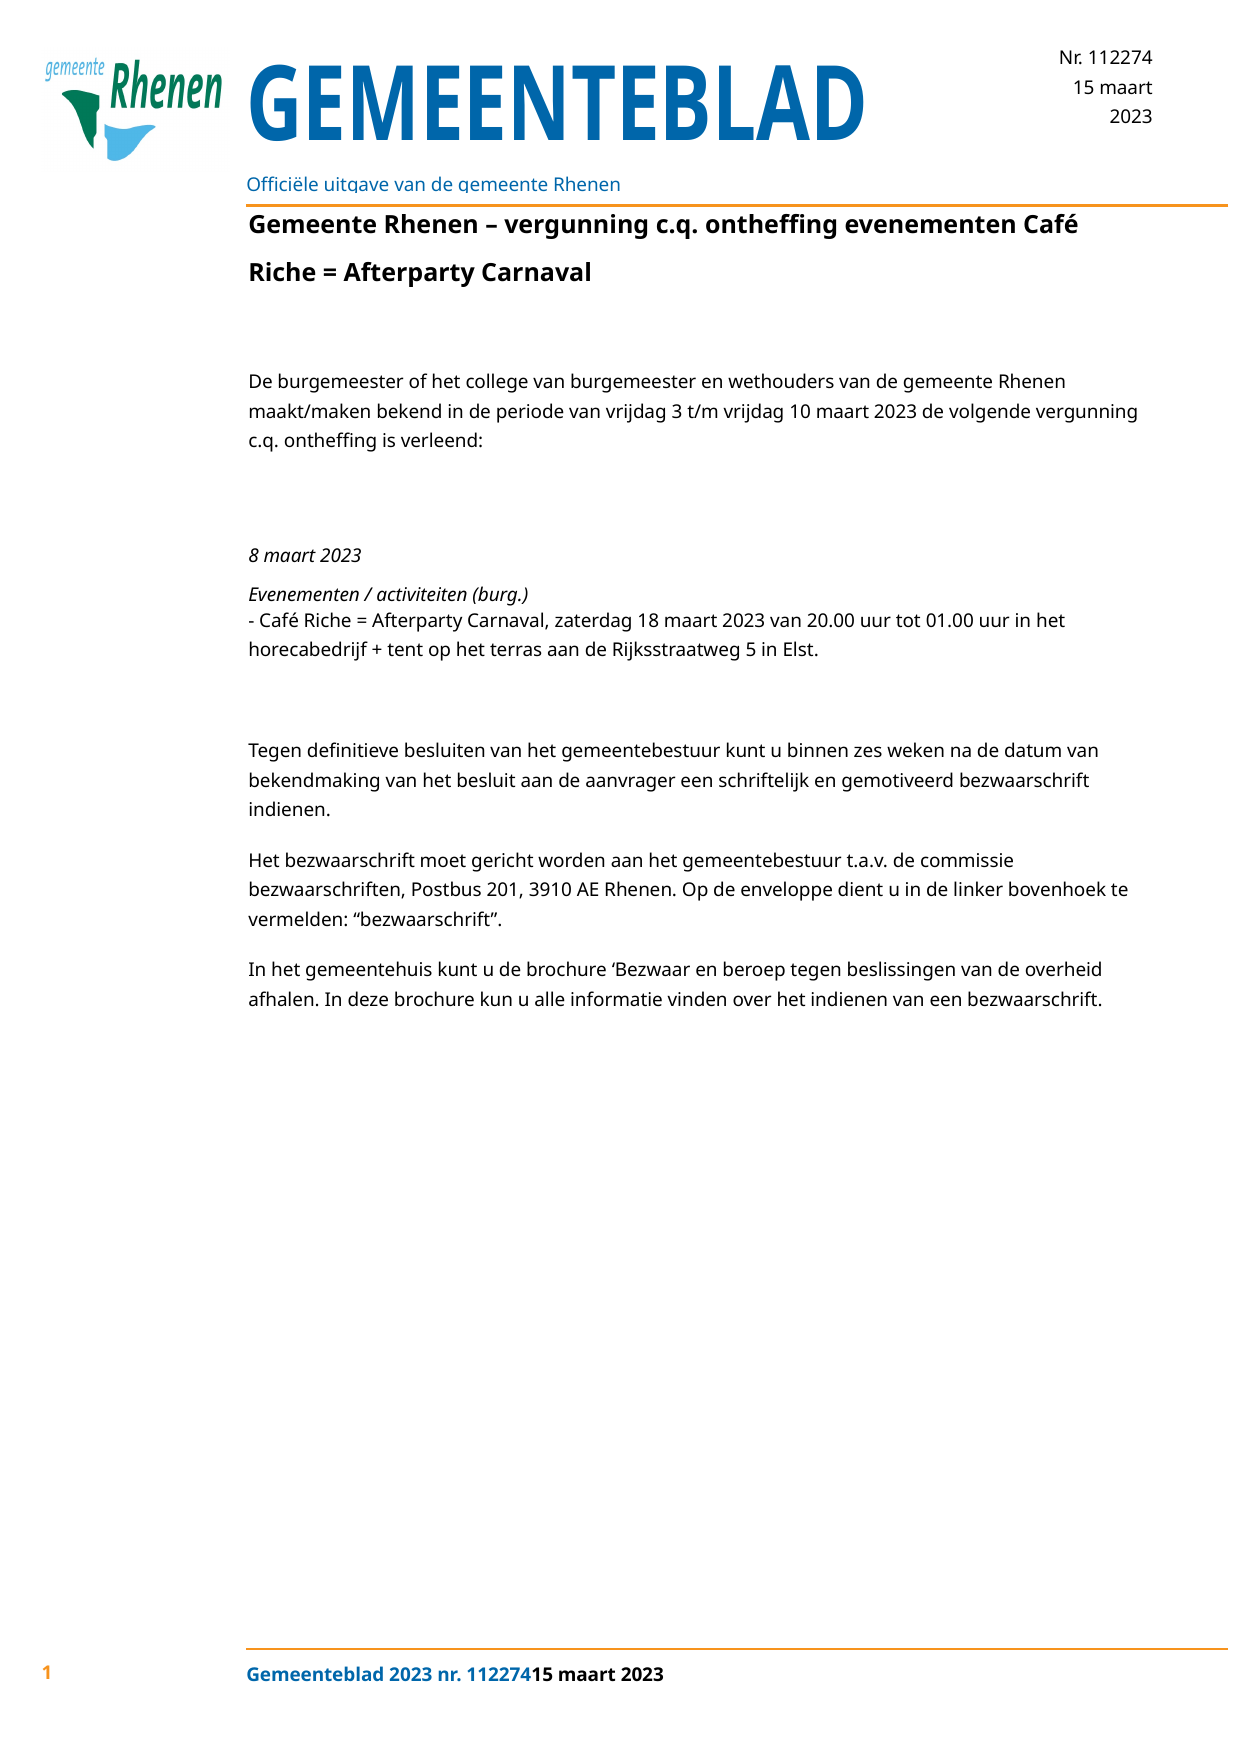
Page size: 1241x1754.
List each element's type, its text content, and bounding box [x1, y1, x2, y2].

text In het gemeentehuis kunt u de brochure ‘Bezwaar en beroep tegen beslissingen van de overheid afhalen. In deze brochure kun u alle informatie vinden over het indienen van een bezwaarschrift. [248, 956, 1152, 1012]
text Evenementen / activiteiten (burg.) [248, 581, 1152, 607]
text Het bezwaarschrift moet gericht worden aan het gemeentebestuur t.a.v. de commissie bezwaarschriften, Postbus 201, 3910 AE Rhenen. Op de enveloppe dient u in de linker bovenhoek te vermelden: “bezwaarschrift”. [248, 847, 1152, 932]
text - Café Riche = Afterparty Carnaval, zaterdag 18 maart 2023 van 20.00 uur tot 01.00 uur in het horecabedrijf + tent op het terras aan de Rijksstraatweg 5 in Elst. [248, 607, 1152, 662]
text De burgemeester of het college van burgemeester en wethouders van de gemeente Rhenen maakt/maken bekend in de periode van vrijdag 3 t/m vrijdag 10 maart 2023 de volgende vergunning c.q. ontheffing is verleend: [248, 368, 1152, 453]
picture [41, 47, 231, 172]
text Gemeente Rhenen – vergunning c.q. ontheffing evenementen Café Riche = Afterparty Carnaval [248, 207, 1152, 288]
text 8 maart 2023 [248, 542, 1152, 568]
text Tegen definitieve besluiten van het gemeentebestuur kunt u binnen zes weken na de datum van bekendmaking van het besluit aan de aanvrager een schriftelijk en gemotiveerd bezwaarschrift indienen. [248, 737, 1152, 822]
